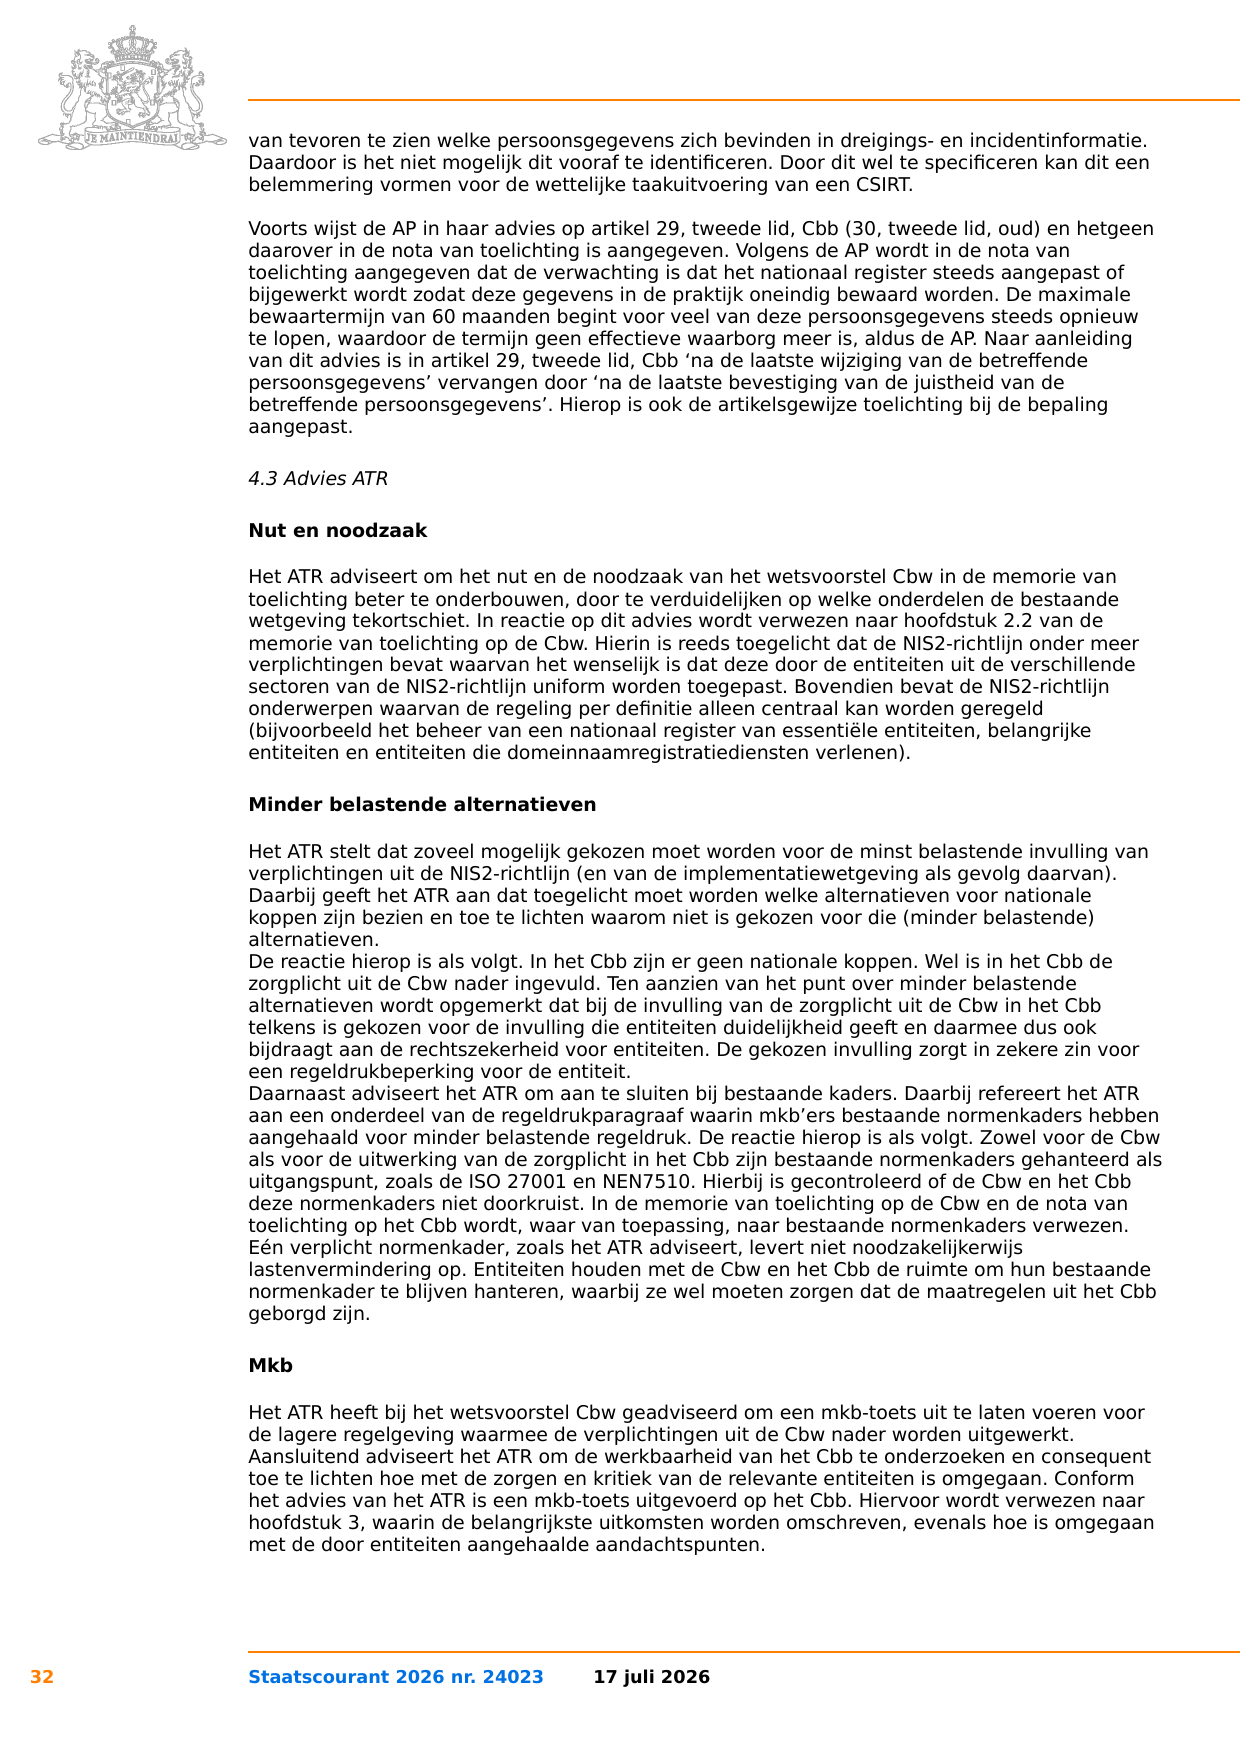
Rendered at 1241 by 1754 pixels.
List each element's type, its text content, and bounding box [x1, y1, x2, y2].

subtitle Mkb [248, 1355, 1163, 1377]
subtitle Nut en noodzaak [248, 519, 1163, 541]
picture [38, 25, 227, 150]
text Het ATR heeft bij het wetsvoorstel Cbw geadviseerd om een mkb-toets uit te laten voeren voor de lagere regelgeving waarmee de verplichtingen uit de Cbw nader worden uitgewerkt. Aansluitend adviseert het ATR om de werkbaarheid van het Cbb te onderzoeken en consequent toe te lichten hoe met de zorgen en kritiek van de relevante entiteiten is omgegaan. Conform het advies van het ATR is een mkb-toets uitgevoerd op het Cbb. Hiervoor wordt verwezen naar hoofdstuk 3, waarin de belangrijkste uitkomsten worden omschreven, evenals hoe is omgegaan met de door entiteiten aangehaalde aandachtspunten. [248, 1402, 1163, 1556]
text Het ATR stelt dat zoveel mogelijk gekozen moet worden voor de minst belastende invulling van verplichtingen uit de NIS2-richtlijn (en van de implementatiewetgeving als gevolg daarvan). Daarbij geeft het ATR aan dat toegelicht moet worden welke alternatieven voor nationale koppen zijn bezien en toe te lichten waarom niet is gekozen voor die (minder belastende) alternatieven. [248, 841, 1163, 951]
text Daarnaast adviseert het ATR om aan te sluiten bij bestaande kaders. Daarbij refereert het ATR aan een onderdeel van de regeldrukparagraaf waarin mkb’ers bestaande normenkaders hebben aangehaald voor minder belastende regeldruk. De reactie hierop is als volgt. Zowel voor de Cbw als voor de uitwerking van de zorgplicht in het Cbb zijn bestaande normenkaders gehanteerd als uitgangspunt, zoals de ISO 27001 en NEN7510. Hierbij is gecontroleerd of de Cbw en het Cbb deze normenkaders niet doorkruist. In de memorie van toelichting op de Cbw en de nota van toelichting op het Cbb wordt, waar van toepassing, naar bestaande normenkaders verwezen. Eén verplicht normenkader, zoals het ATR adviseert, levert niet noodzakelijkerwijs lastenvermindering op. Entiteiten houden met de Cbw en het Cbb de ruimte om hun bestaande normenkader te blijven hanteren, waarbij ze wel moeten zorgen dat de maatregelen uit het Cbb geborgd zijn. [248, 1083, 1163, 1325]
text Voorts wijst de AP in haar advies op artikel 29, tweede lid, Cbb (30, tweede lid, oud) en hetgeen daarover in de nota van toelichting is aangegeven. Volgens de AP wordt in de nota van toelichting aangegeven dat de verwachting is dat het nationaal register steeds aangepast of bijgewerkt wordt zodat deze gegevens in de praktijk oneindig bewaard worden. De maximale bewaartermijn van 60 maanden begint voor veel van deze persoonsgegevens steeds opnieuw te lopen, waardoor de termijn geen effectieve waarborg meer is, aldus de AP. Naar aanleiding van dit advies is in artikel 29, tweede lid, Cbb ‘na de laatste wijziging van de betreffende persoonsgegevens’ vervangen door ‘na de laatste bevestiging van de juistheid van de betreffende persoonsgegevens’. Hierop is ook de artikelsgewijze toelichting bij de bepaling aangepast. [248, 218, 1163, 437]
text De reactie hierop is als volgt. In het Cbb zijn er geen nationale koppen. Wel is in het Cbb de zorgplicht uit de Cbw nader ingevuld. Ten aanzien van het punt over minder belastende alternatieven wordt opgemerkt dat bij de invulling van de zorgplicht uit de Cbw in het Cbb telkens is gekozen voor de invulling die entiteiten duidelijkheid geeft en daarmee dus ook bijdraagt aan de rechtszekerheid voor entiteiten. De gekozen invulling zorgt in zekere zin voor een regeldrukbeperking voor de entiteit. [248, 951, 1163, 1083]
text van tevoren te zien welke persoonsgegevens zich bevinden in dreigings- en incidentinformatie. Daardoor is het niet mogelijk dit vooraf te identificeren. Door dit wel te specificeren kan dit een belemmering vormen voor de wettelijke taakuitvoering van een CSIRT. [248, 130, 1163, 196]
subtitle 4.3 Advies ATR [248, 467, 1163, 489]
text Het ATR adviseert om het nut en de noodzaak van het wetsvoorstel Cbw in de memorie van toelichting beter te onderbouwen, door te verduidelijken op welke onderdelen de bestaande wetgeving tekortschiet. In reactie op dit advies wordt verwezen naar hoofdstuk 2.2 van de memorie van toelichting op de Cbw. Hierin is reeds toegelicht dat de NIS2-richtlijn onder meer verplichtingen bevat waarvan het wenselijk is dat deze door de entiteiten uit de verschillende sectoren van de NIS2-richtlijn uniform worden toegepast. Bovendien bevat de NIS2-richtlijn onderwerpen waarvan de regeling per definitie alleen centraal kan worden geregeld [248, 566, 1163, 720]
subtitle Minder belastende alternatieven [248, 794, 1163, 816]
text (bijvoorbeeld het beheer van een nationaal register van essentiële entiteiten, belangrijke entiteiten en entiteiten die domeinnaamregistratiediensten verlenen). [248, 720, 1163, 764]
